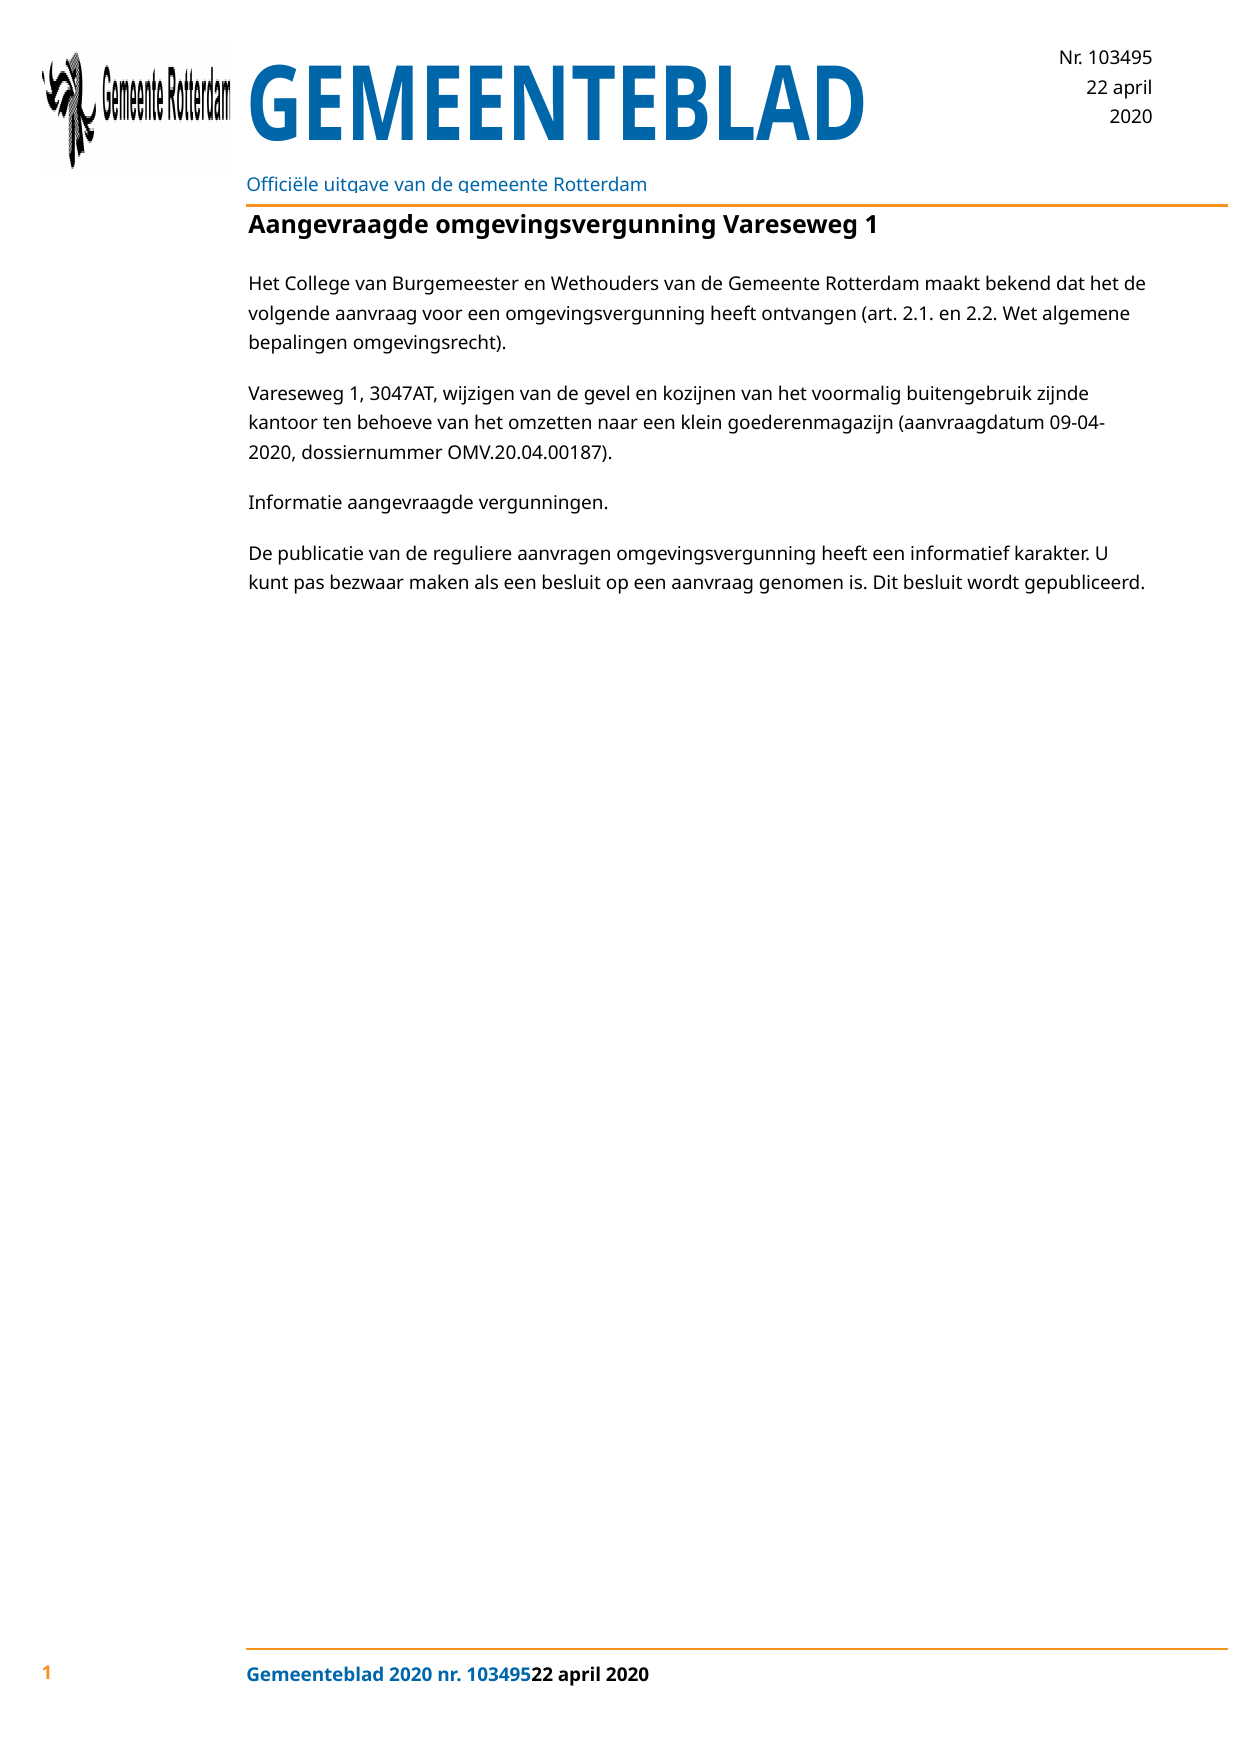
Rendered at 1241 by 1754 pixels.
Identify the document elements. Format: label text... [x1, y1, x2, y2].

text Het College van Burgemeester en Wethouders van de Gemeente Rotterdam maakt bekend dat het de volgende aanvraag voor een omgevingsvergunning heeft ontvangen (art. 2.1. en 2.2. Wet algemene bepalingen omgevingsrecht). [248, 270, 1152, 355]
picture [41, 47, 231, 172]
text Vareseweg 1, 3047AT, wijzigen van de gevel en kozijnen van het voormalig buitengebruik zijnde kantoor ten behoeve van het omzetten naar een klein goederenmagazijn (aanvraagdatum 09-04-2020, dossiernummer OMV.20.04.00187). [248, 380, 1152, 465]
text Aangevraagde omgevingsvergunning Vareseweg 1 [248, 207, 1152, 241]
text Informatie aangevraagde vergunningen. [248, 489, 1152, 515]
text De publicatie van de reguliere aanvragen omgevingsvergunning heeft een informatief karakter. U kunt pas bezwaar maken als een besluit op een aanvraag genomen is. Dit besluit wordt gepubliceerd. [248, 540, 1152, 595]
